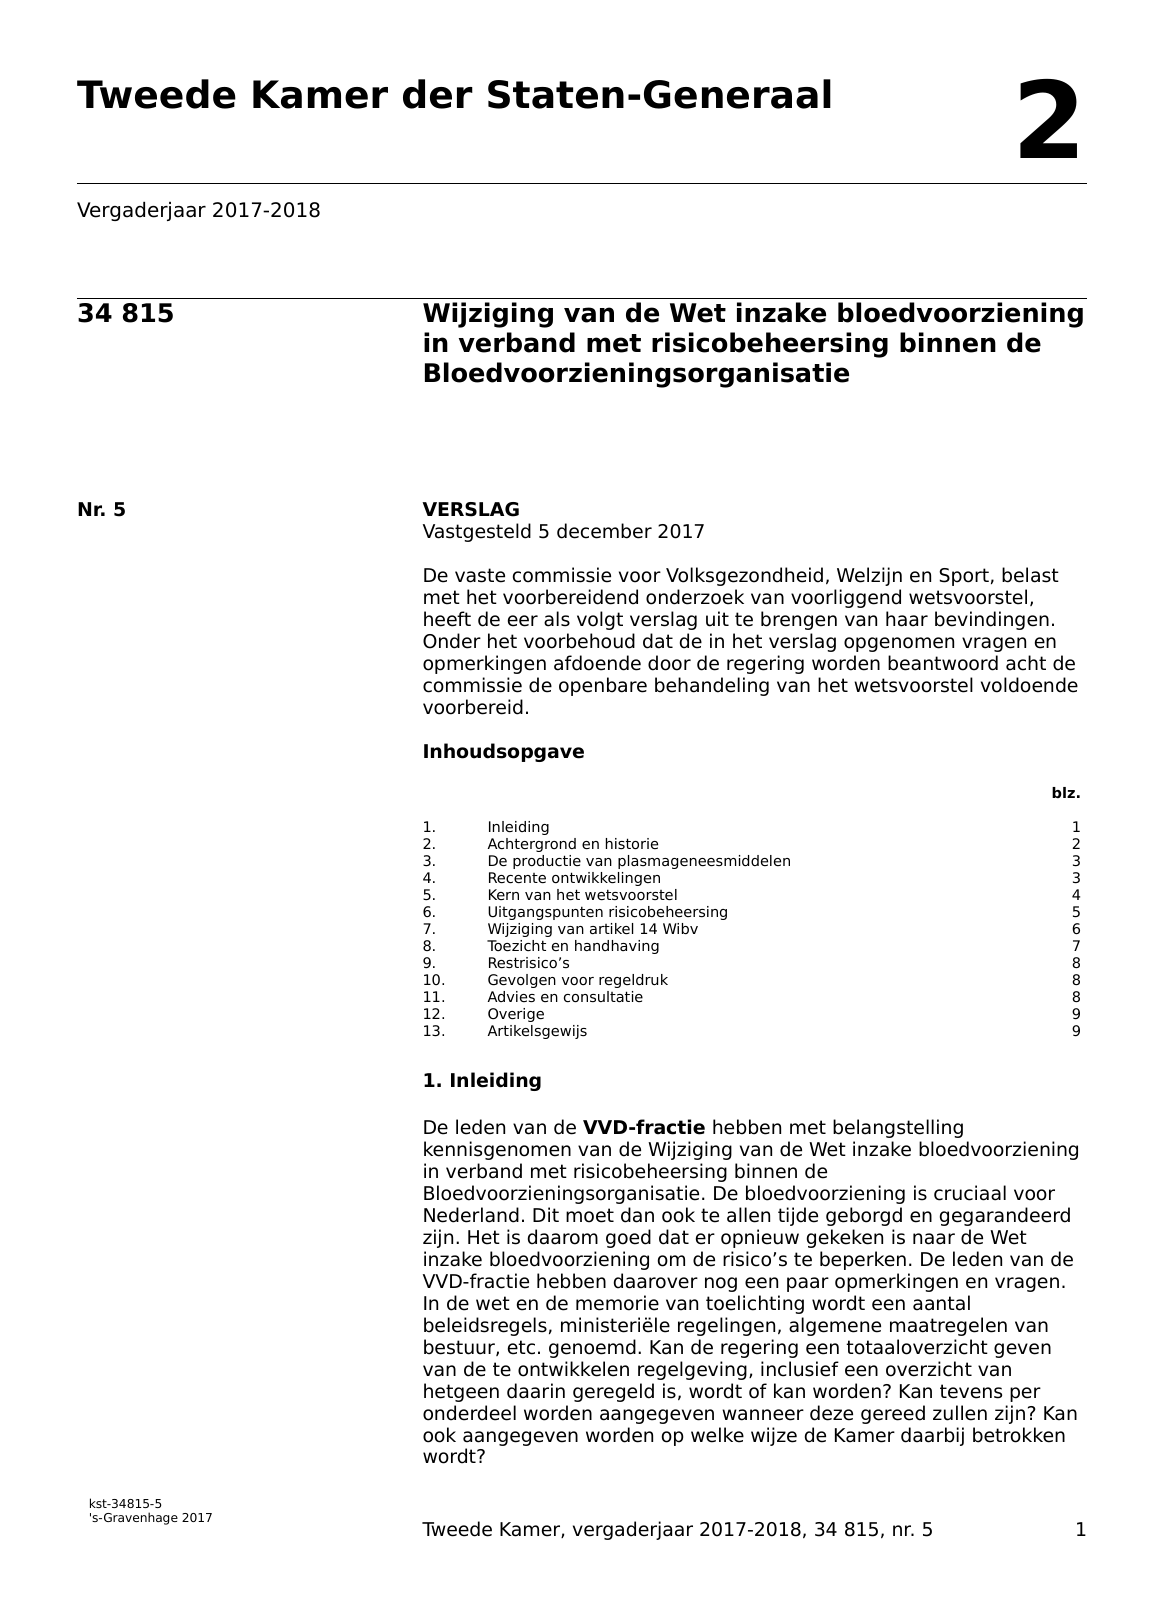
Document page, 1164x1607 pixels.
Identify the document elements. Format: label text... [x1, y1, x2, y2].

text In de wet en de memorie van toelichting wordt een aantal beleidsregels, ministeriële regelingen, algemene maatregelen van bestuur, etc. genoemd. Kan de regering een totaaloverzicht geven van de te ontwikkelen regelgeving, inclusief een overzicht van hetgeen daarin geregeld is, wordt of kan worden? Kan tevens per onderdeel worden aangegeven wanneer deze gereed zullen zijn? Kan ook aangegeven worden op welke wijze de Kamer daarbij betrokken wordt? [422, 1293, 1087, 1468]
text De vaste commissie voor Volksgezondheid, Welzijn en Sport, belast met het voorbereidend onderzoek van voorliggend wetsvoorstel, heeft de eer als volgt verslag uit te brengen van haar bevindingen. [422, 565, 1087, 631]
table_cell Uitgangspunten risicobeheersing [481, 904, 1013, 921]
table_cell 10. [422, 972, 481, 989]
table_cell 2. [422, 836, 481, 853]
table_cell 9. [422, 955, 481, 972]
table_cell Wijziging van artikel 14 Wibv [481, 921, 1013, 938]
table_header blz. [1013, 785, 1087, 802]
table_cell 5 [1013, 904, 1087, 921]
table_cell 3 [1013, 870, 1087, 887]
table_cell Achtergrond en historie [481, 836, 1013, 853]
table_cell De productie van plasmageneesmiddelen [481, 853, 1013, 870]
table_cell Toezicht en handhaving [481, 938, 1013, 955]
table_cell 5. [422, 887, 481, 904]
table_cell Vergaderjaar 2017-2018 [77, 184, 1087, 298]
table_cell Inleiding [481, 819, 1013, 836]
table_cell 9 [1013, 1023, 1087, 1040]
table_cell 8. [422, 938, 481, 955]
subtitle Nr. 5 VERSLAG [77, 499, 1087, 521]
table_cell 11. [422, 989, 481, 1006]
table_cell Artikelsgewijs [481, 1023, 1013, 1040]
text kst-34815-5 [88, 1497, 323, 1511]
table_cell 12. [422, 1006, 481, 1023]
table_cell 4. [422, 870, 481, 887]
table_cell 8 [1013, 989, 1087, 1006]
table_cell 13. [422, 1023, 481, 1040]
table_cell 3. [422, 853, 481, 870]
text De leden van de VVD-fractie hebben met belangstelling kennisgenomen van de Wijziging van de Wet inzake bloedvoorziening in verband met risicobeheersing binnen de Bloedvoorzieningsorganisatie. De bloedvoorziening is cruciaal voor Nederland. Dit moet dan ook te allen tijde geborgd en gegarandeerd zijn. Het is daarom goed dat er opnieuw gekeken is naar de Wet inzake bloedvoorziening om de risico’s te beperken. De leden van de VVD-fractie hebben daarover nog een paar opmerkingen en vragen. [422, 1117, 1087, 1293]
table_cell 9 [1013, 1006, 1087, 1023]
subtitle 1. Inleiding [422, 1070, 1087, 1092]
table_header [422, 785, 481, 802]
table_header Tweede Kamer der Staten-Generaal [77, 59, 886, 183]
table_cell Recente ontwikkelingen [481, 870, 1013, 887]
table_cell 1 [1013, 819, 1087, 836]
table_cell 3 [1013, 853, 1087, 870]
table_cell Overige [481, 1006, 1013, 1023]
table_cell [1013, 802, 1087, 819]
text Vastgesteld 5 december 2017 [422, 521, 1087, 543]
table_cell 6. [422, 904, 481, 921]
table_cell Advies en consultatie [481, 989, 1013, 1006]
table_cell 7. [422, 921, 481, 938]
table_cell 1. [422, 819, 481, 836]
table_header 2 [886, 59, 1087, 183]
table_cell 8 [1013, 955, 1087, 972]
table_cell 7 [1013, 938, 1087, 955]
table_cell 8 [1013, 972, 1087, 989]
table_cell [481, 802, 1013, 819]
table_header [481, 785, 1013, 802]
table_cell Gevolgen voor regeldruk [481, 972, 1013, 989]
table_cell [422, 802, 481, 819]
text 's-Gravenhage 2017 [88, 1511, 323, 1525]
table_cell Restrisico’s [481, 955, 1013, 972]
text Onder het voorbehoud dat de in het verslag opgenomen vragen en opmerkingen afdoende door de regering worden beantwoord acht de commissie de openbare behandeling van het wetsvoorstel voldoende voorbereid. [422, 631, 1087, 719]
subtitle 34 815 Wijziging van de Wet inzake bloedvoorziening in verband met risicobeheersing binnen de Bloedvoorzieningsorganisatie [77, 299, 1087, 388]
table_cell 4 [1013, 887, 1087, 904]
table_cell Kern van het wetsvoorstel [481, 887, 1013, 904]
table_cell 6 [1013, 921, 1087, 938]
subtitle Inhoudsopgave [422, 741, 1087, 763]
table_cell 2 [1013, 836, 1087, 853]
